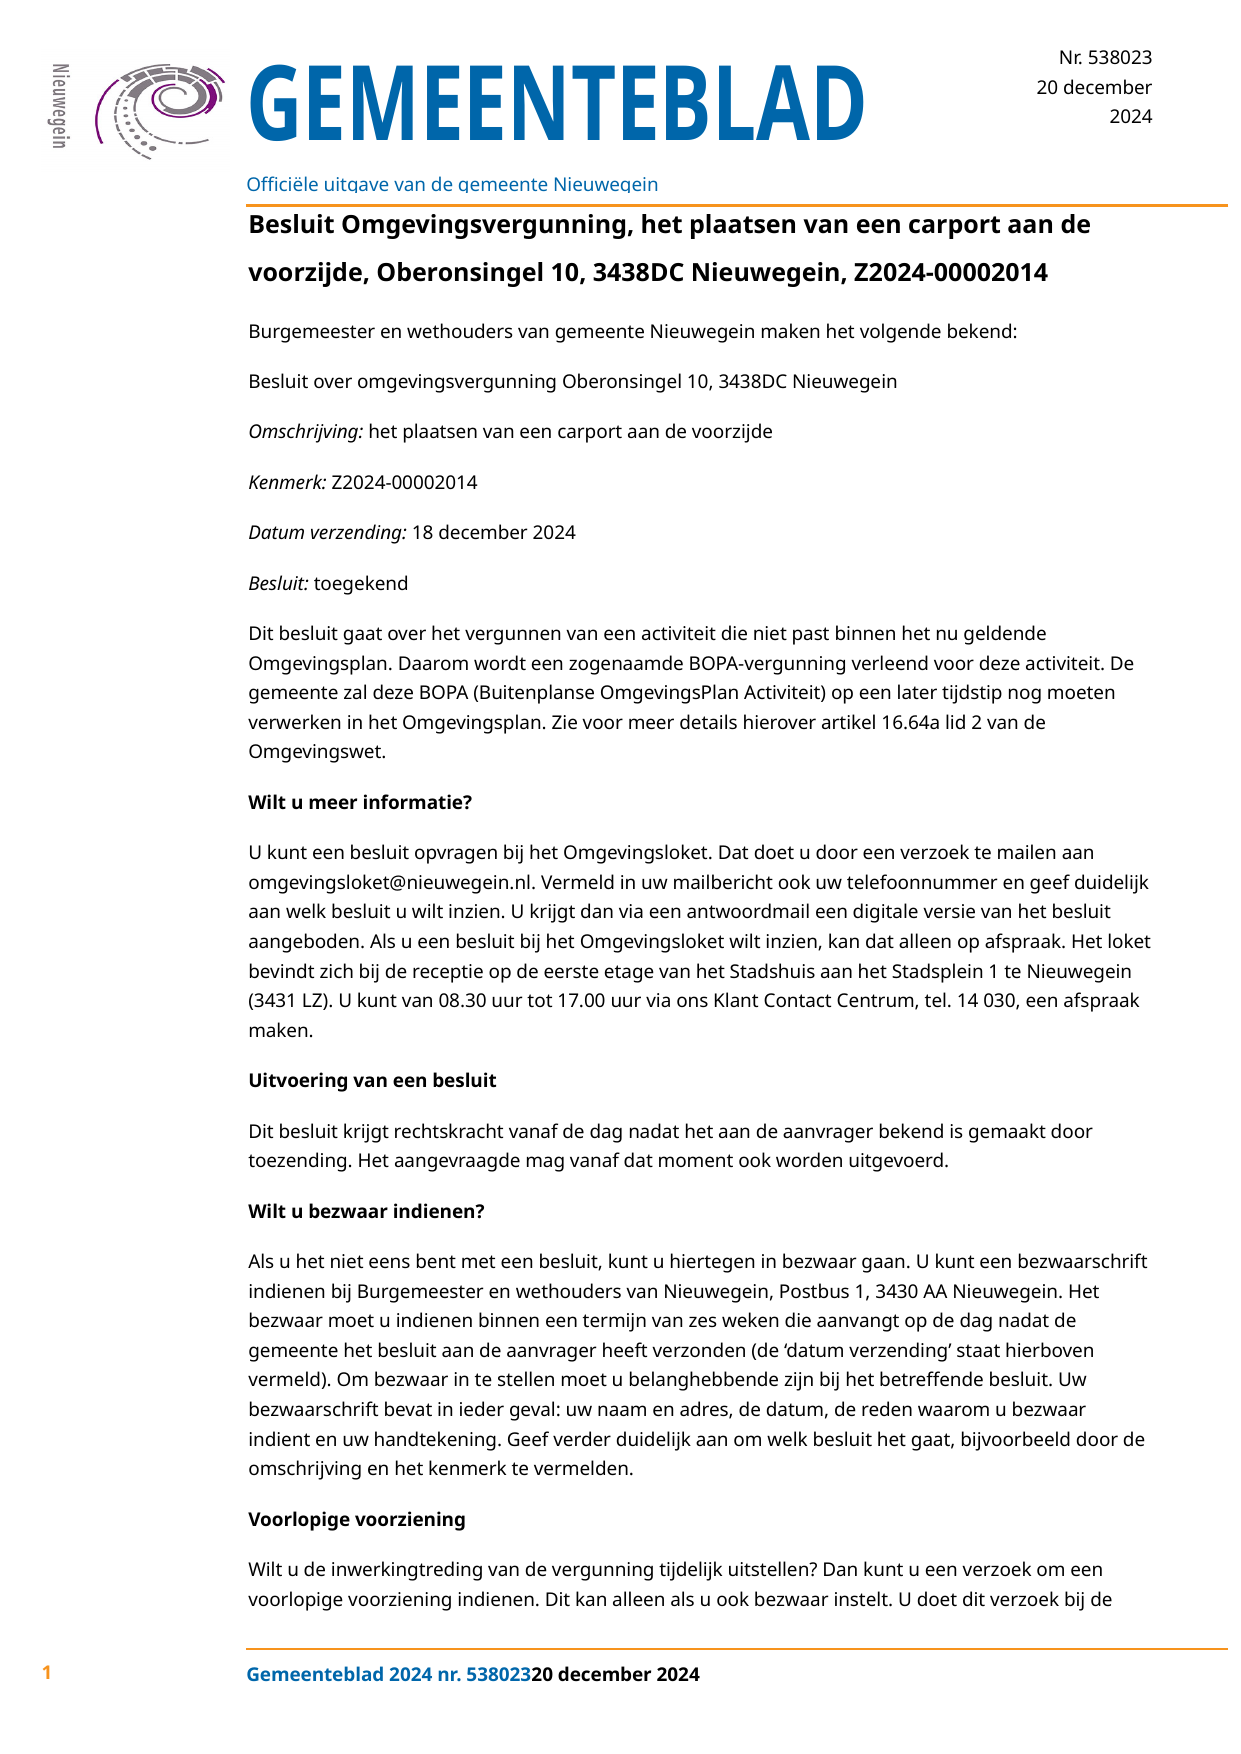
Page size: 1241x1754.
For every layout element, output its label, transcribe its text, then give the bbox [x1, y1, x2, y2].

text Besluit: toegekend [248, 570, 1152, 596]
text Omschrijving: het plaatsen van een carport aan de voorzijde [248, 419, 1152, 444]
text Burgemeester en wethouders van gemeente Nieuwegein maken het volgende bekend: [248, 318, 1152, 344]
picture [41, 47, 231, 172]
text Wilt u de inwerkingtreding van de vergunning tijdelijk uitstellen? Dan kunt u een verzoek om een voorlopige voorziening indienen. Dit kan alleen als u ook bezwaar instelt. U doet dit verzoek bij de [248, 1556, 1152, 1612]
text U kunt een besluit opvragen bij het Omgevingsloket. Dat doet u door een verzoek te mailen aan omgevingsloket@nieuwegein.nl. Vermeld in uw mailbericht ook uw telefoonnummer en geef duidelijk aan welk besluit u wilt inzien. U krijgt dan via een antwoordmail een digitale versie van het besluit aangeboden. Als u een besluit bij het Omgevingsloket wilt inzien, kan dat alleen op afspraak. Het loket bevindt zich bij de receptie op de eerste etage van het Stadshuis aan het Stadsplein 1 te Nieuwegein (3431 LZ). U kunt van 08.30 uur tot 17.00 uur via ons Klant Contact Centrum, tel. 14 030, een afspraak maken. [248, 839, 1152, 1043]
text Dit besluit gaat over het vergunnen van een activiteit die niet past binnen het nu geldende Omgevingsplan. Daarom wordt een zogenaamde BOPA-vergunning verleend voor deze activiteit. De gemeente zal deze BOPA (Buitenplanse OmgevingsPlan Activiteit) op een later tijdstip nog moeten verwerken in het Omgevingsplan. Zie voor meer details hierover artikel 16.64a lid 2 van de Omgevingswet. [248, 620, 1152, 764]
text Wilt u bezwaar indienen? [248, 1198, 1152, 1224]
text Wilt u meer informatie? [248, 789, 1152, 815]
text Kenmerk: Z2024-00002014 [248, 469, 1152, 495]
text Datum verzending: 18 december 2024 [248, 519, 1152, 545]
text Dit besluit krijgt rechtskracht vanaf de dag nadat het aan de aanvrager bekend is gemaakt door toezending. Het aangevraagde mag vanaf dat moment ook worden uitgevoerd. [248, 1118, 1152, 1173]
text Besluit over omgevingsvergunning Oberonsingel 10, 3438DC Nieuwegein [248, 368, 1152, 394]
text Voorlopige voorziening [248, 1506, 1152, 1532]
text Als u het niet eens bent met een besluit, kunt u hiertegen in bezwaar gaan. U kunt een bezwaarschrift indienen bij Burgemeester en wethouders van Nieuwegein, Postbus 1, 3430 AA Nieuwegein. Het bezwaar moet u indienen binnen een termijn van zes weken die aanvangt op de dag nadat de gemeente het besluit aan de aanvrager heeft verzonden (de ‘datum verzending’ staat hierboven vermeld). Om bezwaar in te stellen moet u belanghebbende zijn bij het betreffende besluit. Uw bezwaarschrift bevat in ieder geval: uw naam en adres, de datum, de reden waarom u bezwaar indient en uw handtekening. Geef verder duidelijk aan om welk besluit het gaat, bijvoorbeeld door de omschrijving en het kenmerk te vermelden. [248, 1248, 1152, 1481]
text Uitvoering van een besluit [248, 1067, 1152, 1093]
text Besluit Omgevingsvergunning, het plaatsen van een carport aan de voorzijde, Oberonsingel 10, 3438DC Nieuwegein, Z2024-00002014 [248, 207, 1152, 288]
